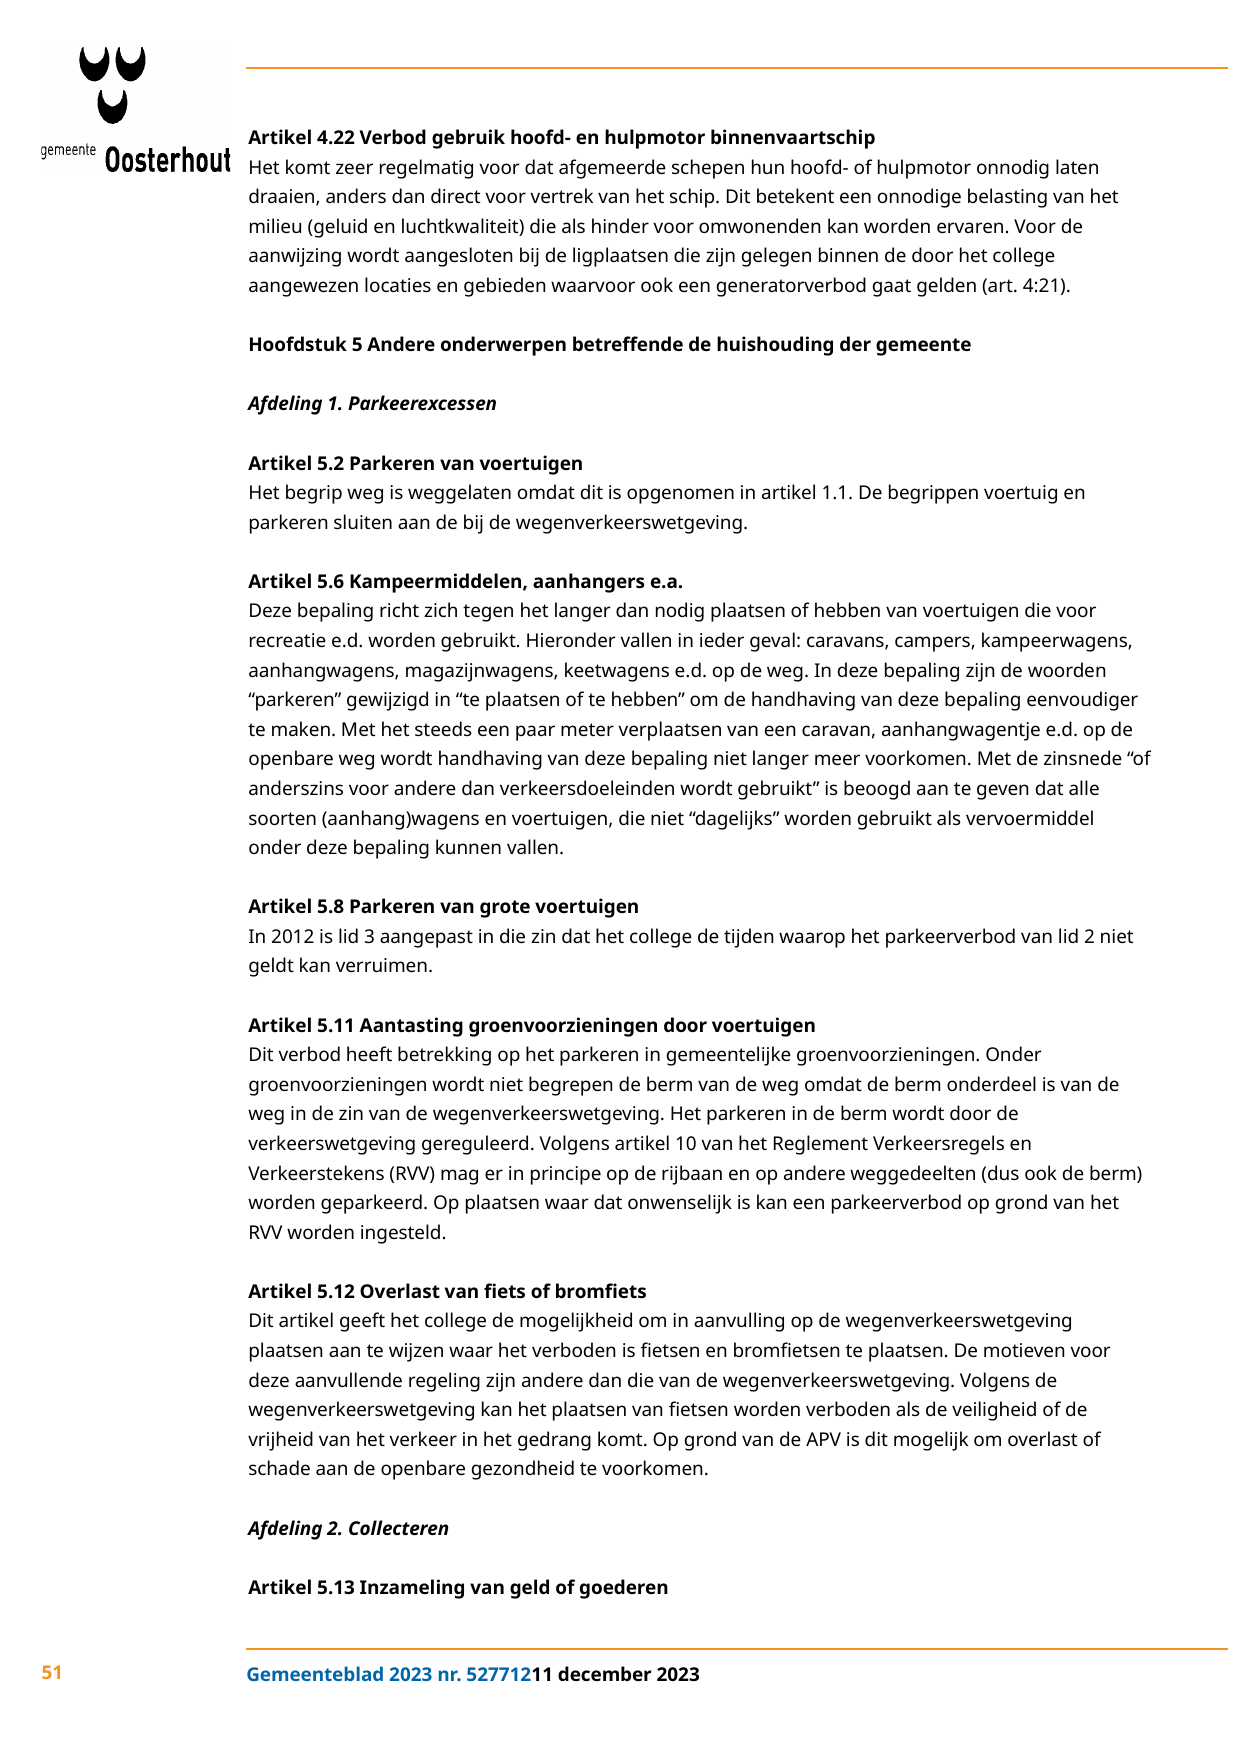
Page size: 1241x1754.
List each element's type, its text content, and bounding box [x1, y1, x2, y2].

text Artikel 5.2 Parkeren van voertuigen [248, 450, 1152, 476]
text Afdeling 1. Parkeerexcessen [248, 391, 1152, 416]
text Artikel 4.22 Verbod gebruik hoofd- en hulpmotor binnenvaartschip [248, 124, 1152, 150]
text In 2012 is lid 3 aangepast in die zin dat het college de tijden waarop het parkeerverbod van lid 2 niet geldt kan verruimen. [248, 923, 1152, 978]
text Het komt zeer regelmatig voor dat afgemeerde schepen hun hoofd- of hulpmotor onnodig laten draaien, anders dan direct voor vertrek van het schip. Dit betekent een onnodige belasting van het milieu (geluid en luchtkwaliteit) die als hinder voor omwonenden kan worden ervaren. Voor de aanwijzing wordt aangesloten bij de ligplaatsen die zijn gelegen binnen de door het college aangewezen locaties en gebieden waarvoor ook een generatorverbod gaat gelden (art. 4:21). [248, 154, 1152, 298]
picture [41, 47, 231, 172]
text Afdeling 2. Collecteren [248, 1515, 1152, 1541]
text Artikel 5.11 Aantasting groenvoorzieningen door voertuigen [248, 1012, 1152, 1038]
text Artikel 5.12 Overlast van fiets of bromfiets [248, 1278, 1152, 1304]
text Dit artikel geeft het college de mogelijkheid om in aanvulling op de wegenverkeerswetgeving plaatsen aan te wijzen waar het verboden is fietsen en bromfietsen te plaatsen. De motieven voor deze aanvullende regeling zijn andere dan die van de wegenverkeerswetgeving. Volgens de wegenverkeerswetgeving kan het plaatsen van fietsen worden verboden als de veiligheid of de vrijheid van het verkeer in het gedrang komt. Op grond van de APV is dit mogelijk om overlast of schade aan de openbare gezondheid te voorkomen. [248, 1308, 1152, 1481]
text Artikel 5.8 Parkeren van grote voertuigen [248, 893, 1152, 919]
text Deze bepaling richt zich tegen het langer dan nodig plaatsen of hebben van voertuigen die voor recreatie e.d. worden gebruikt. Hieronder vallen in ieder geval: caravans, campers, kampeerwagens, aanhangwagens, magazijnwagens, keetwagens e.d. op de weg. In deze bepaling zijn de woorden “parkeren” gewijzigd in “te plaatsen of te hebben” om de handhaving van deze bepaling eenvoudiger te maken. Met het steeds een paar meter verplaatsen van een caravan, aanhangwagentje e.d. op de openbare weg wordt handhaving van deze bepaling niet langer meer voorkomen. Met de zinsnede “of anderszins voor andere dan verkeersdoeleinden wordt gebruikt” is beoogd aan te geven dat alle soorten (aanhang)wagens en voertuigen, die niet “dagelijks” worden gebruikt als vervoermiddel onder deze bepaling kunnen vallen. [248, 598, 1152, 860]
text Artikel 5.13 Inzameling van geld of goederen [248, 1574, 1152, 1600]
text Het begrip weg is weggelaten omdat dit is opgenomen in artikel 1.1. De begrippen voertuig en parkeren sluiten aan de bij de wegenverkeerswetgeving. [248, 479, 1152, 535]
text Hoofdstuk 5 Andere onderwerpen betreffende de huishouding der gemeente [248, 331, 1152, 357]
text Dit verbod heeft betrekking op het parkeren in gemeentelijke groenvoorzieningen. Onder groenvoorzieningen wordt niet begrepen de berm van de weg omdat de berm onderdeel is van de weg in de zin van de wegenverkeerswetgeving. Het parkeren in de berm wordt door de verkeerswetgeving gereguleerd. Volgens artikel 10 van het Reglement Verkeersregels en Verkeerstekens (RVV) mag er in principe op de rijbaan en op andere weggedeelten (dus ook de berm) worden geparkeerd. Op plaatsen waar dat onwenselijk is kan een parkeerverbod op grond van het RVV worden ingesteld. [248, 1041, 1152, 1245]
text Artikel 5.6 Kampeermiddelen, aanhangers e.a. [248, 568, 1152, 594]
